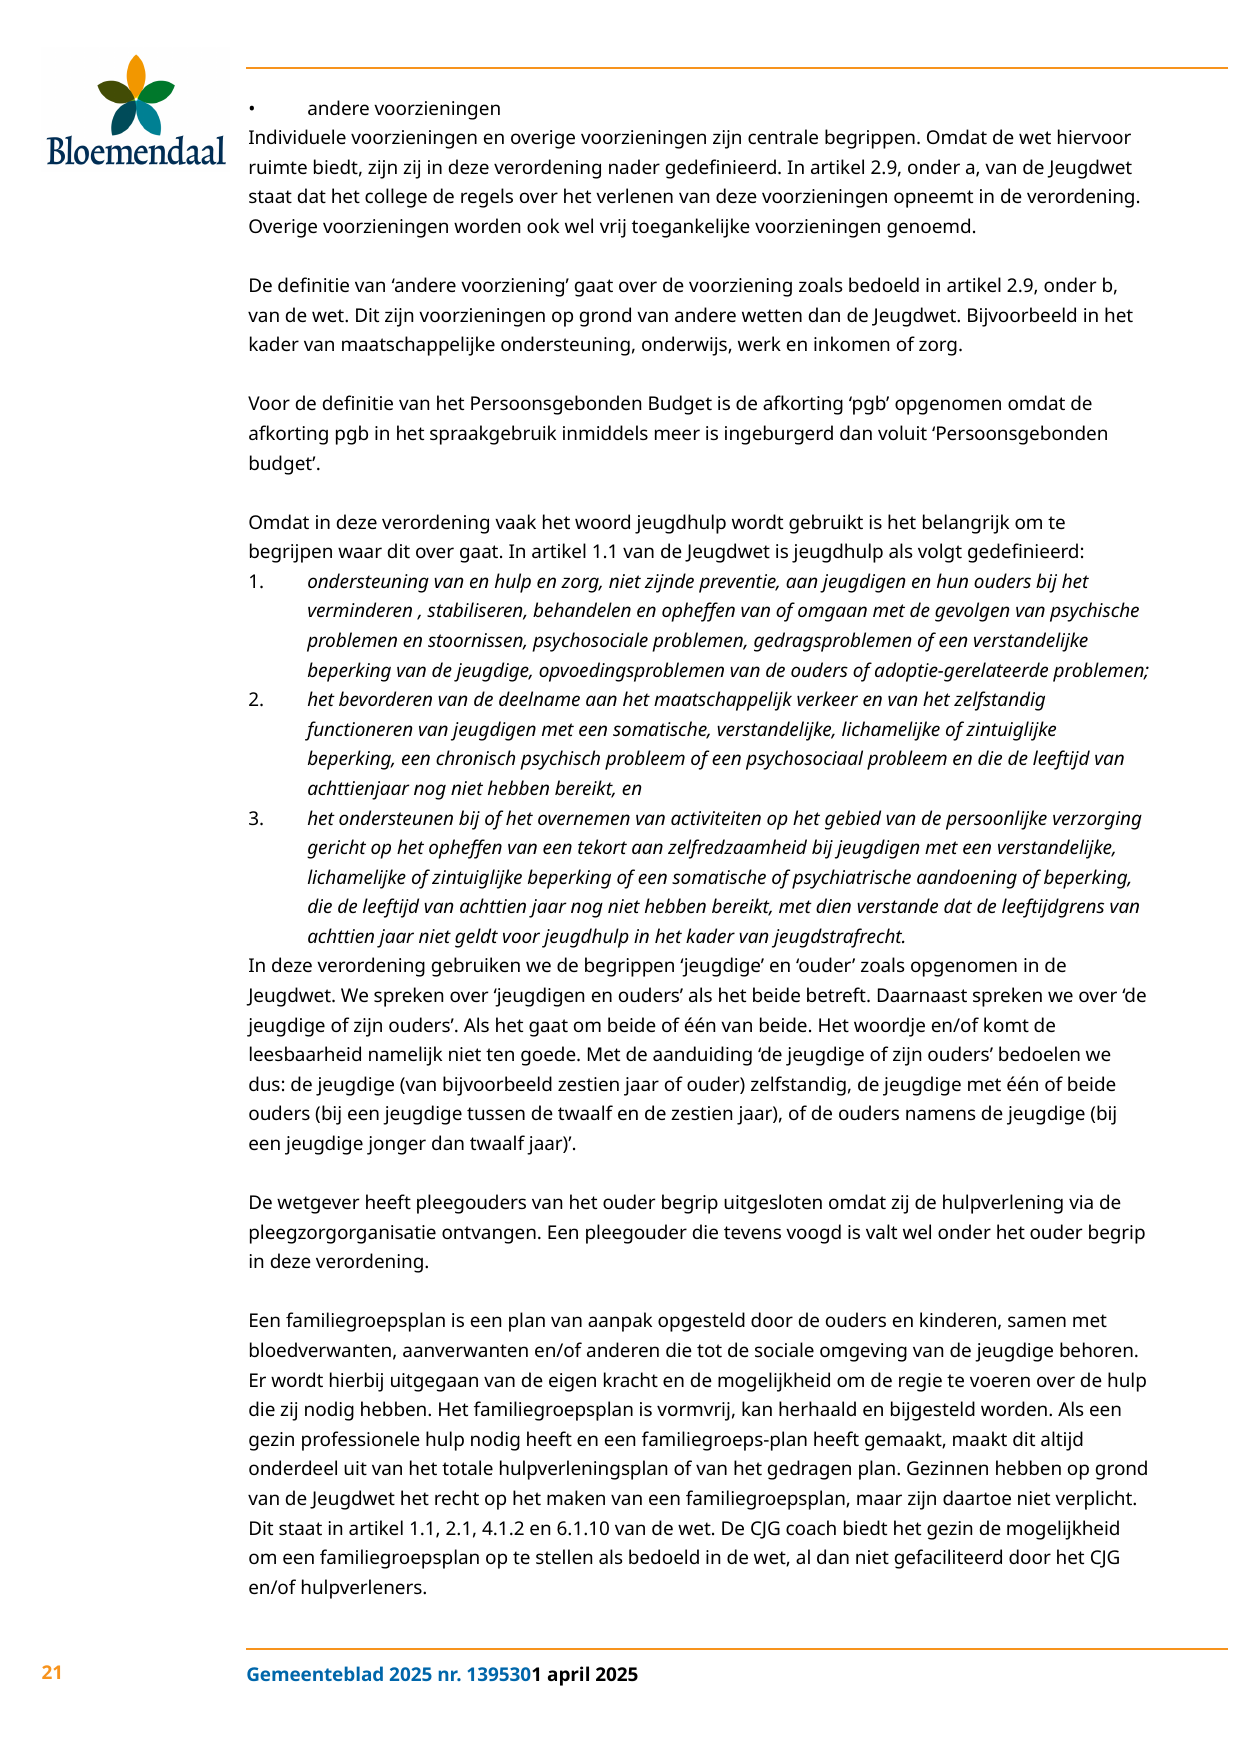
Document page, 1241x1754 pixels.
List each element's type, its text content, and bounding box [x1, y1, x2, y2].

text Omdat in deze verordening vaak het woord jeugdhulp wordt gebruikt is het belangrijk om te begrijpen waar dit over gaat. In artikel 1.1 van de Jeugdwet is jeugdhulp als volgt gedefinieerd: [248, 509, 1152, 564]
list het ondersteunen bij of het overnemen van activiteiten op het gebied van de persoonlijke verzorging gericht op het opheffen van een tekort aan zelfredzaamheid bij jeugdigen met een verstandelijke, lichamelijke of zintuiglijke beperking of een somatische of psychiatrische aandoening of beperking, die de leeftijd van achttien jaar nog niet hebben bereikt, met dien verstande dat de leeftijdgrens van achttien jaar niet geldt voor jeugdhulp in het kader van jeugdstrafrecht. [248, 805, 1152, 949]
picture [41, 47, 231, 172]
text Een familiegroepsplan is een plan van aanpak opgesteld door de ouders en kinderen, samen met bloedverwanten, aanverwanten en/of anderen die tot de sociale omgeving van de jeugdige behoren. Er wordt hierbij uitgegaan van de eigen kracht en de mogelijkheid om de regie te voeren over de hulp die zij nodig hebben. Het familiegroepsplan is vormvrij, kan herhaald en bijgesteld worden. Als een gezin professionele hulp nodig heeft en een familiegroeps-plan heeft gemaakt, maakt dit altijd onderdeel uit van het totale hulpverleningsplan of van het gedragen plan. Gezinnen hebben op grond van de Jeugdwet het recht op het maken van een familiegroepsplan, maar zijn daartoe niet verplicht. Dit staat in artikel 1.1, 2.1, 4.1.2 en 6.1.10 van de wet. De CJG coach biedt het gezin de mogelijkheid om een familiegroepsplan op te stellen als bedoeld in de wet, al dan niet gefaciliteerd door het CJG en/of hulpverleners. [248, 1308, 1152, 1600]
text De wetgever heeft pleegouders van het ouder begrip uitgesloten omdat zij de hulpverlening via de pleegzorgorganisatie ontvangen. Een pleegouder die tevens voogd is valt wel onder het ouder begrip in deze verordening. [248, 1189, 1152, 1274]
list andere voorzieningen [248, 95, 1152, 121]
text In deze verordening gebruiken we de begrippen ‘jeugdige’ en ‘ouder’ zoals opgenomen in de Jeugdwet. We spreken over ‘jeugdigen en ouders’ als het beide betreft. Daarnaast spreken we over ‘de jeugdige of zijn ouders’. Als het gaat om beide of één van beide. Het woordje en/of komt de leesbaarheid namelijk niet ten goede. Met de aanduiding ‘de jeugdige of zijn ouders’ bedoelen we dus: de jeugdige (van bijvoorbeeld zestien jaar of ouder) zelfstandig, de jeugdige met één of beide ouders (bij een jeugdige tussen de twaalf en de zestien jaar), of de ouders namens de jeugdige (bij een jeugdige jonger dan twaalf jaar)’. [248, 953, 1152, 1156]
list het bevorderen van de deelname aan het maatschappelijk verkeer en van het zelfstandig functioneren van jeugdigen met een somatische, verstandelijke, lichamelijke of zintuiglijke beperking, een chronisch psychisch probleem of een psychosociaal probleem en die de leeftijd van achttienjaar nog niet hebben bereikt, en [248, 686, 1152, 801]
text Individuele voorzieningen en overige voorzieningen zijn centrale begrippen. Omdat de wet hiervoor ruimte biedt, zijn zij in deze verordening nader gedefinieerd. In artikel 2.9, onder a, van de Jeugdwet staat dat het college de regels over het verlenen van deze voorzieningen opneemt in de verordening. Overige voorzieningen worden ook wel vrij toegankelijke voorzieningen genoemd. [248, 124, 1152, 239]
text De definitie van ‘andere voorziening’ gaat over de voorziening zoals bedoeld in artikel 2.9, onder b, van de wet. Dit zijn voorzieningen op grond van andere wetten dan de Jeugdwet. Bijvoorbeeld in het kader van maatschappelijke ondersteuning, onderwijs, werk en inkomen of zorg. [248, 272, 1152, 357]
list ondersteuning van en hulp en zorg, niet zijnde preventie, aan jeugdigen en hun ouders bij het verminderen , stabiliseren, behandelen en opheffen van of omgaan met de gevolgen van psychische problemen en stoornissen, psychosociale problemen, gedragsproblemen of een verstandelijke beperking van de jeugdige, opvoedingsproblemen van de ouders of adoptie-gerelateerde problemen; [248, 568, 1152, 683]
text Voor de definitie van het Persoonsgebonden Budget is de afkorting ‘pgb’ opgenomen omdat de afkorting pgb in het spraakgebruik inmiddels meer is ingeburgerd dan voluit ‘Persoonsgebonden budget’. [248, 391, 1152, 476]
